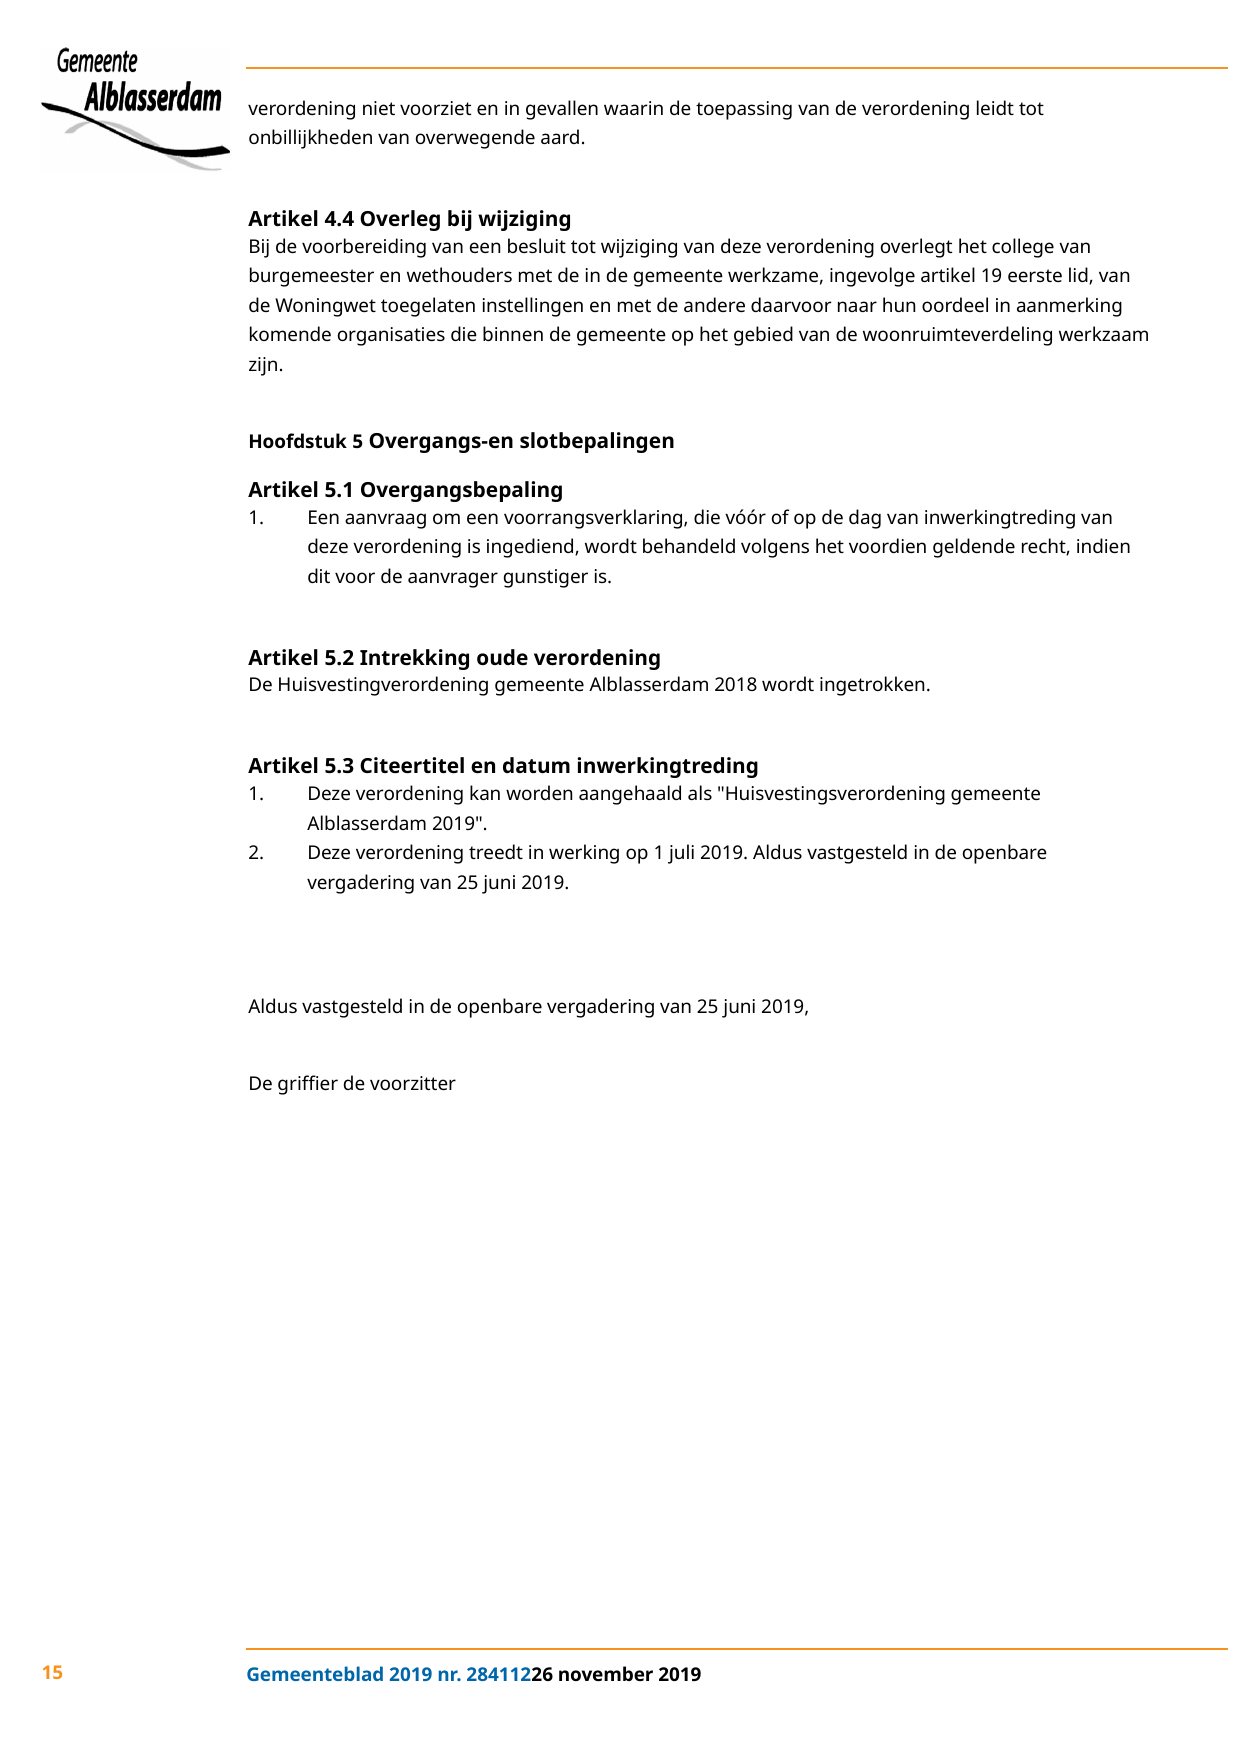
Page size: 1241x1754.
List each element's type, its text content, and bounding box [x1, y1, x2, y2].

text Hoofdstuk 5 Overgangs-en slotbepalingen [248, 426, 1152, 455]
text Artikel 5.2 Intrekking oude verordening [248, 643, 1152, 672]
text De griffier de voorzitter [248, 1071, 1152, 1096]
list Deze verordening kan worden aangehaald als "Huisvestingsverordening gemeente Alblasserdam 2019". [248, 780, 1152, 835]
text Aldus vastgesteld in de openbare vergadering van 25 juni 2019, [248, 993, 1152, 1019]
text De Huisvestingverordening gemeente Alblasserdam 2018 wordt ingetrokken. [248, 672, 1152, 697]
list Een aanvraag om een voorrangsverklaring, die vóór of op de dag van inwerkingtreding van deze verordening is ingediend, wordt behandeld volgens het voordien geldende recht, indien dit voor de aanvrager gunstiger is. [248, 504, 1152, 589]
text Artikel 4.4 Overleg bij wijziging [248, 204, 1152, 233]
list Deze verordening treedt in werking op 1 juli 2019. Aldus vastgesteld in de openbare vergadering van 25 juni 2019. [248, 839, 1152, 894]
text Artikel 5.3 Citeertitel en datum inwerkingtreding [248, 752, 1152, 780]
picture [41, 47, 231, 172]
text verordening niet voorziet en in gevallen waarin de toepassing van de verordening leidt tot onbillijkheden van overwegende aard. [248, 95, 1152, 150]
text Bij de voorbereiding van een besluit tot wijziging van deze verordening overlegt het college van burgemeester en wethouders met de in de gemeente werkzame, ingevolge artikel 19 eerste lid, van de Woningwet toegelaten instellingen en met de andere daarvoor naar hun oordeel in aanmerking komende organisaties die binnen de gemeente op het gebied van de woonruimteverdeling werkzaam zijn. [248, 233, 1152, 377]
text Artikel 5.1 Overgangsbepaling [248, 476, 1152, 504]
